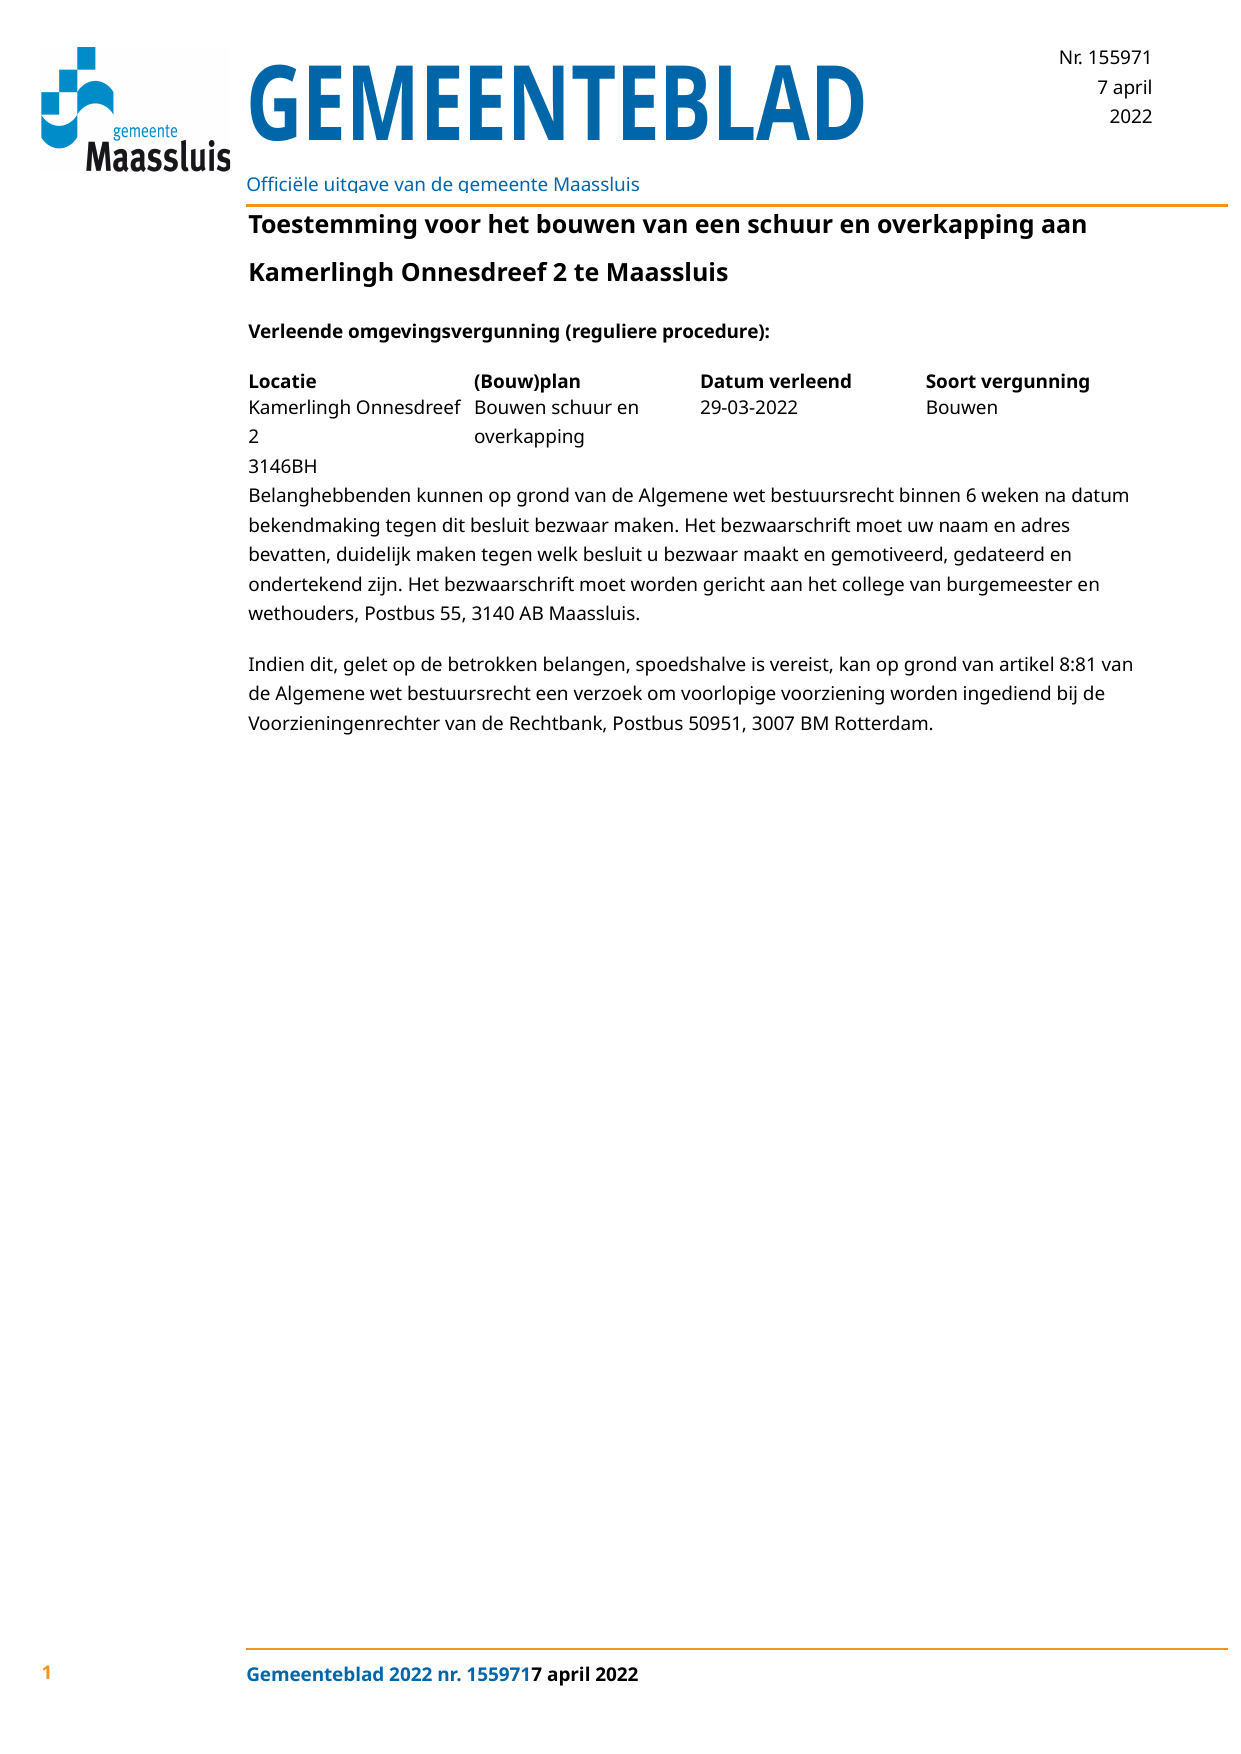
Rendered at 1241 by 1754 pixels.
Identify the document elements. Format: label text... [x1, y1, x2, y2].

text Indien dit, gelet op de betrokken belangen, spoedshalve is vereist, kan op grond van artikel 8:81 van de Algemene wet bestuursrecht een verzoek om voorlopige voorziening worden ingediend bij de Voorzieningenrechter van de Rechtbank, Postbus 50951, 3007 BM Rotterdam. [248, 651, 1152, 736]
table_header Soort vergunning [926, 369, 1152, 394]
table_header Locatie [248, 369, 474, 394]
table_cell 29-03-2022 [700, 394, 926, 479]
table_cell Kamerlingh Onnesdreef 2 3146BH [248, 394, 474, 479]
table_cell Bouwen schuur en overkapping [474, 394, 700, 479]
table_cell Bouwen [926, 394, 1152, 479]
table_header Datum verleend [700, 369, 926, 394]
text Belanghebbenden kunnen op grond van de Algemene wet bestuursrecht binnen 6 weken na datum bekendmaking tegen dit besluit bezwaar maken. Het bezwaarschrift moet uw naam en adres bevatten, duidelijk maken tegen welk besluit u bezwaar maakt en gemotiveerd, gedateerd en ondertekend zijn. Het bezwaarschrift moet worden gericht aan het college van burgemeester en wethouders, Postbus 55, 3140 AB Maassluis. [248, 482, 1152, 626]
text Toestemming voor het bouwen van een schuur en overkapping aan Kamerlingh Onnesdreef 2 te Maassluis [248, 207, 1152, 288]
table_header (Bouw)plan [474, 369, 700, 394]
picture [41, 47, 77, 92]
picture [41, 47, 231, 172]
text Verleende omgevingsvergunning (reguliere procedure): [248, 318, 1152, 344]
